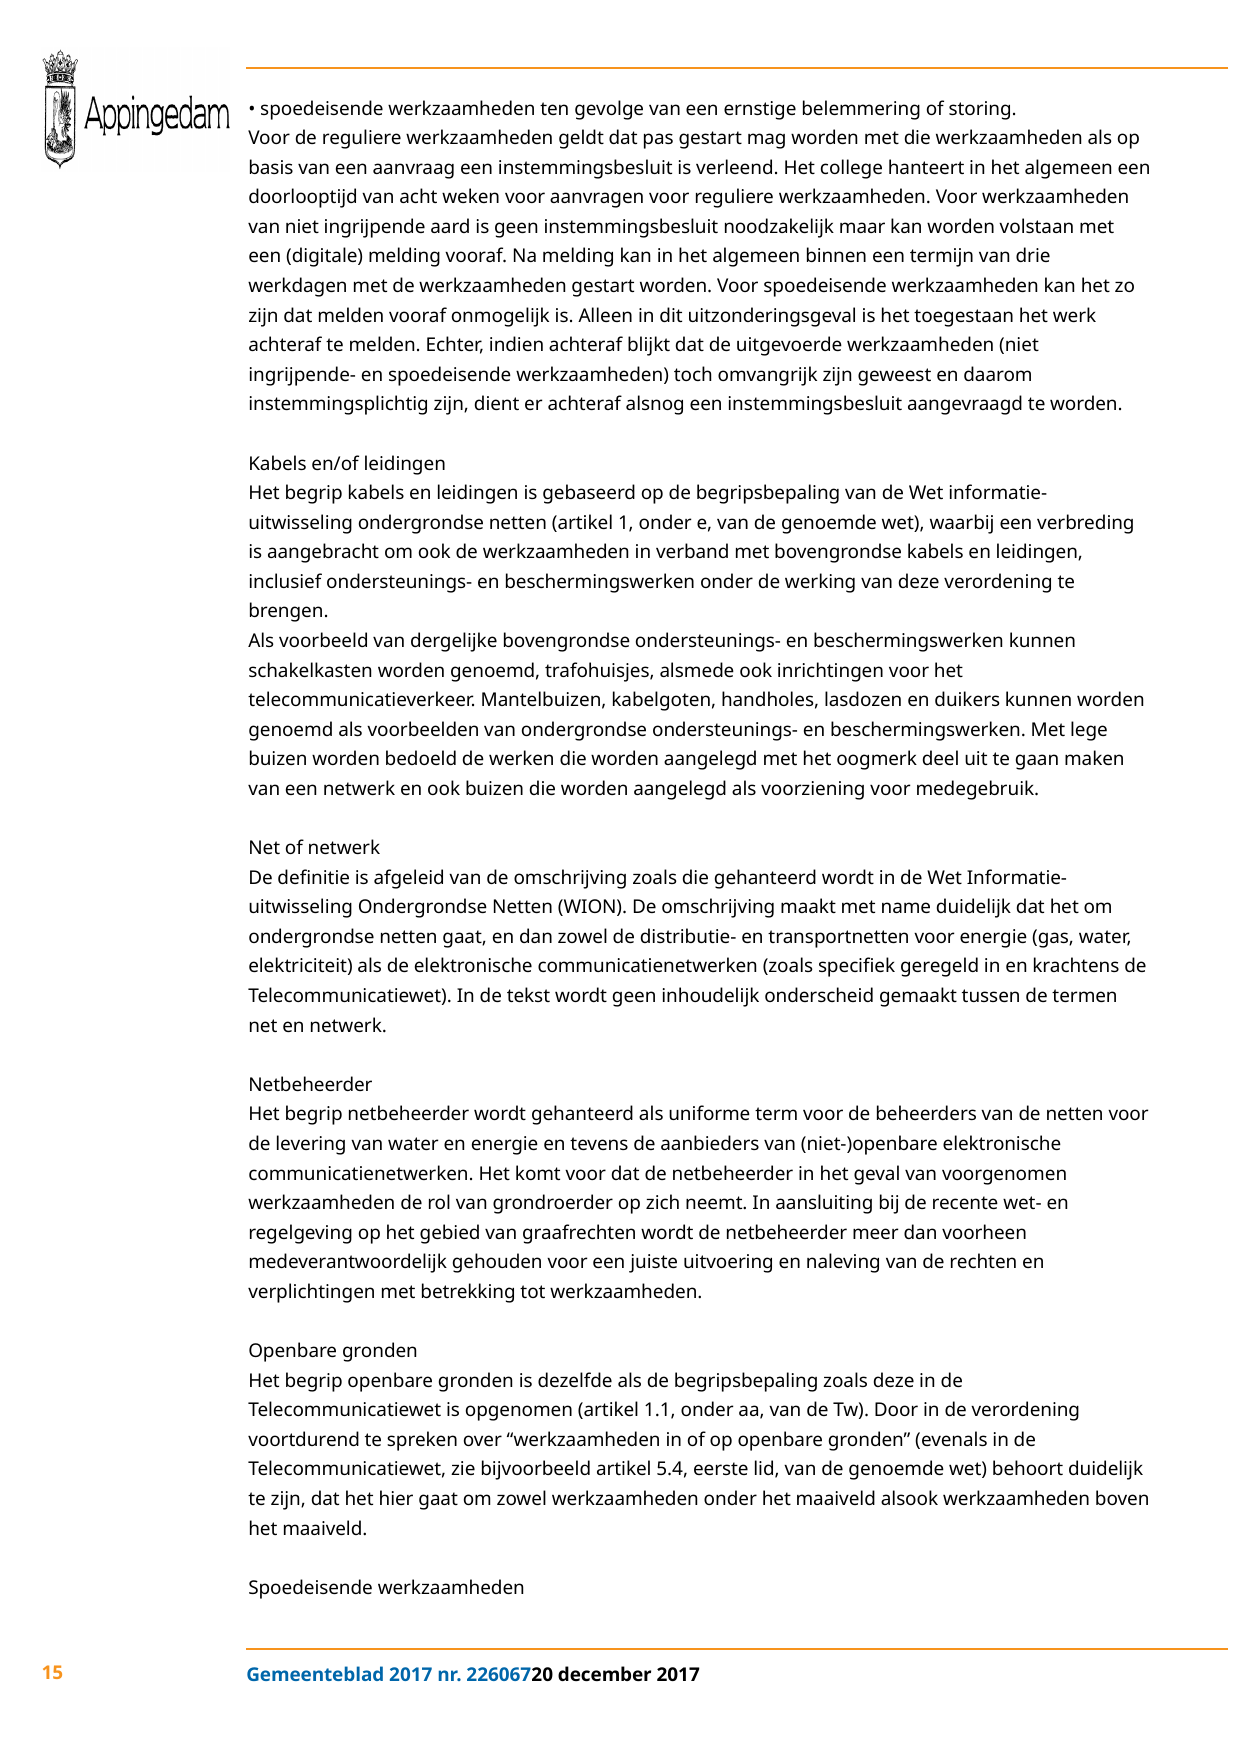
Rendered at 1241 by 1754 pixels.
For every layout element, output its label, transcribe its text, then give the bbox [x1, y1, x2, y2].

text Als voorbeeld van dergelijke bovengrondse ondersteunings- en beschermingswerken kunnen schakelkasten worden genoemd, trafohuisjes, alsmede ook inrichtingen voor het telecommunicatieverkeer. Mantelbuizen, kabelgoten, handholes, lasdozen en duikers kunnen worden genoemd als voorbeelden van ondergrondse ondersteunings- en beschermingswerken. Met lege buizen worden bedoeld de werken die worden aangelegd met het oogmerk deel uit te gaan maken van een netwerk en ook buizen die worden aangelegd als voorziening voor medegebruik. [248, 627, 1152, 801]
text Kabels en/of leidingen [248, 450, 1152, 476]
text Spoedeisende werkzaamheden [248, 1574, 1152, 1600]
text • spoedeisende werkzaamheden ten gevolge van een ernstige belemmering of storing. [248, 95, 1152, 121]
text De definitie is afgeleid van de omschrijving zoals die gehanteerd wordt in de Wet Informatie-uitwisseling Ondergrondse Netten (WION). De omschrijving maakt met name duidelijk dat het om ondergrondse netten gaat, en dan zowel de distributie- en transportnetten voor energie (gas, water, elektriciteit) als de elektronische communicatienetwerken (zoals specifiek geregeld in en krachtens de Telecommunicatiewet). In de tekst wordt geen inhoudelijk onderscheid gemaakt tussen de termen net en netwerk. [248, 864, 1152, 1038]
text Net of netwerk [248, 834, 1152, 860]
text Het begrip netbeheerder wordt gehanteerd als uniforme term voor de beheerders van de netten voor de levering van water en energie en tevens de aanbieders van (niet-)openbare elektronische communicatienetwerken. Het komt voor dat de netbeheerder in het geval van voorgenomen werkzaamheden de rol van grondroerder op zich neemt. In aansluiting bij de recente wet- en regelgeving op het gebied van graafrechten wordt de netbeheerder meer dan voorheen medeverantwoordelijk gehouden voor een juiste uitvoering en naleving van de rechten en verplichtingen met betrekking tot werkzaamheden. [248, 1101, 1152, 1304]
text Het begrip kabels en leidingen is gebaseerd op de begripsbepaling van de Wet informatie-uitwisseling ondergrondse netten (artikel 1, onder e, van de genoemde wet), waarbij een verbreding is aangebracht om ook de werkzaamheden in verband met bovengrondse kabels en leidingen, inclusief ondersteunings- en beschermingswerken onder de werking van deze verordening te brengen. [248, 479, 1152, 623]
text Voor de reguliere werkzaamheden geldt dat pas gestart mag worden met die werkzaamheden als op basis van een aanvraag een instemmingsbesluit is verleend. Het college hanteert in het algemeen een doorlooptijd van acht weken voor aanvragen voor reguliere werkzaamheden. Voor werkzaamheden van niet ingrijpende aard is geen instemmingsbesluit noodzakelijk maar kan worden volstaan met een (digitale) melding vooraf. Na melding kan in het algemeen binnen een termijn van drie werkdagen met de werkzaamheden gestart worden. Voor spoedeisende werkzaamheden kan het zo zijn dat melden vooraf onmogelijk is. Alleen in dit uitzonderingsgeval is het toegestaan het werk achteraf te melden. Echter, indien achteraf blijkt dat de uitgevoerde werkzaamheden (niet ingrijpende- en spoedeisende werkzaamheden) toch omvangrijk zijn geweest en daarom instemmingsplichtig zijn, dient er achteraf alsnog een instemmingsbesluit aangevraagd te worden. [248, 124, 1152, 416]
text Openbare gronden [248, 1337, 1152, 1363]
picture [41, 47, 231, 172]
text Netbeheerder [248, 1071, 1152, 1097]
text Het begrip openbare gronden is dezelfde als de begripsbepaling zoals deze in de Telecommunicatiewet is opgenomen (artikel 1.1, onder aa, van de Tw). Door in de verordening voortdurend te spreken over “werkzaamheden in of op openbare gronden” (evenals in de Telecommunicatiewet, zie bijvoorbeeld artikel 5.4, eerste lid, van de genoemde wet) behoort duidelijk te zijn, dat het hier gaat om zowel werkzaamheden onder het maaiveld alsook werkzaamheden boven het maaiveld. [248, 1367, 1152, 1541]
